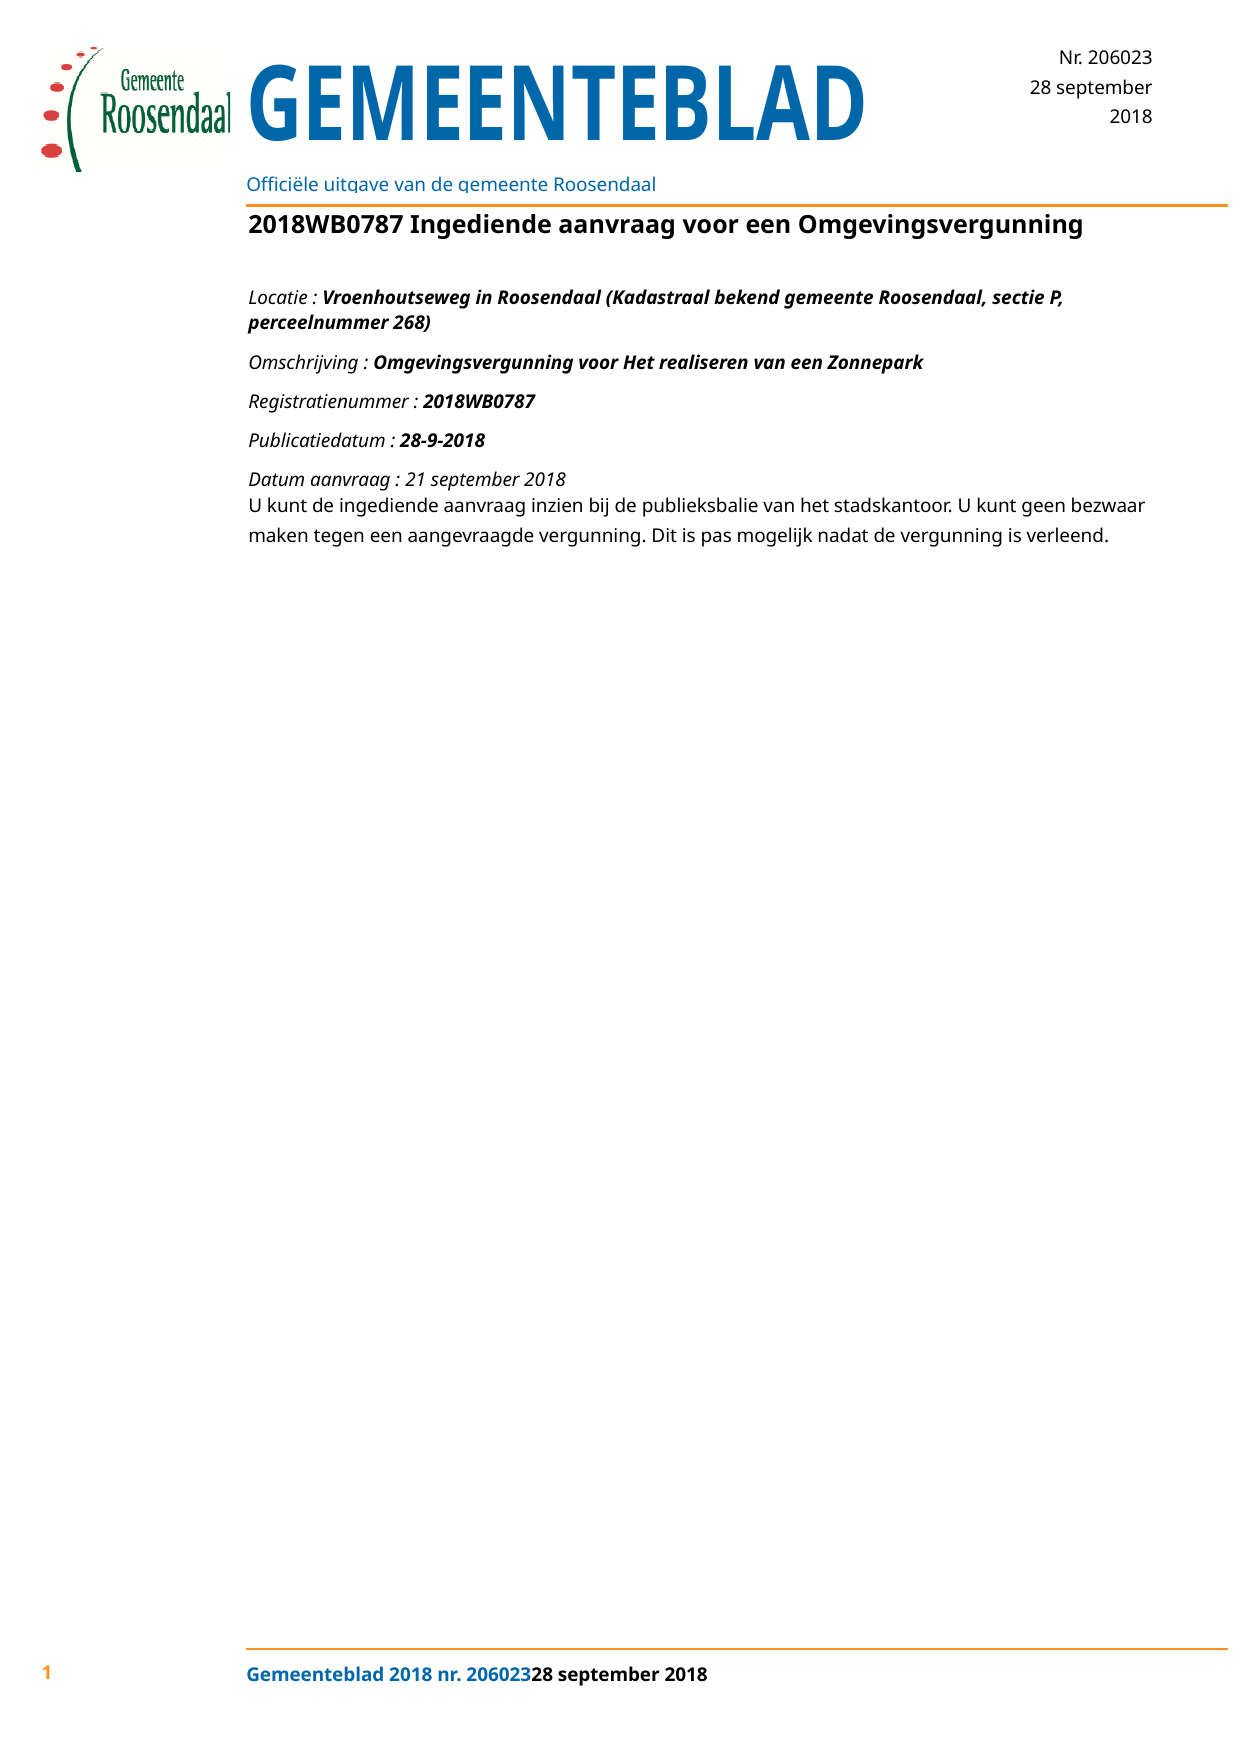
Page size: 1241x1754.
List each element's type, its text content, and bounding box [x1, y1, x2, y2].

text Registratienummer : 2018WB0787 [248, 388, 1152, 414]
text 2018WB0787 Ingediende aanvraag voor een Omgevingsvergunning [248, 207, 1152, 241]
text Publicatiedatum : 28-9-2018 [248, 427, 1152, 453]
text Datum aanvraag : 21 september 2018 [248, 467, 1152, 492]
text U kunt de ingediende aanvraag inzien bij de publieksbalie van het stadskantoor. U kunt geen bezwaar maken tegen een aangevraagde vergunning. Dit is pas mogelijk nadat de vergunning is verleend. [248, 492, 1152, 548]
text Omschrijving : Omgevingsvergunning voor Het realiseren van een Zonnepark [248, 349, 1152, 374]
picture [41, 47, 231, 172]
text Locatie : Vroenhoutseweg in Roosendaal (Kadastraal bekend gemeente Roosendaal, sectie P, perceelnummer 268) [248, 284, 1152, 335]
